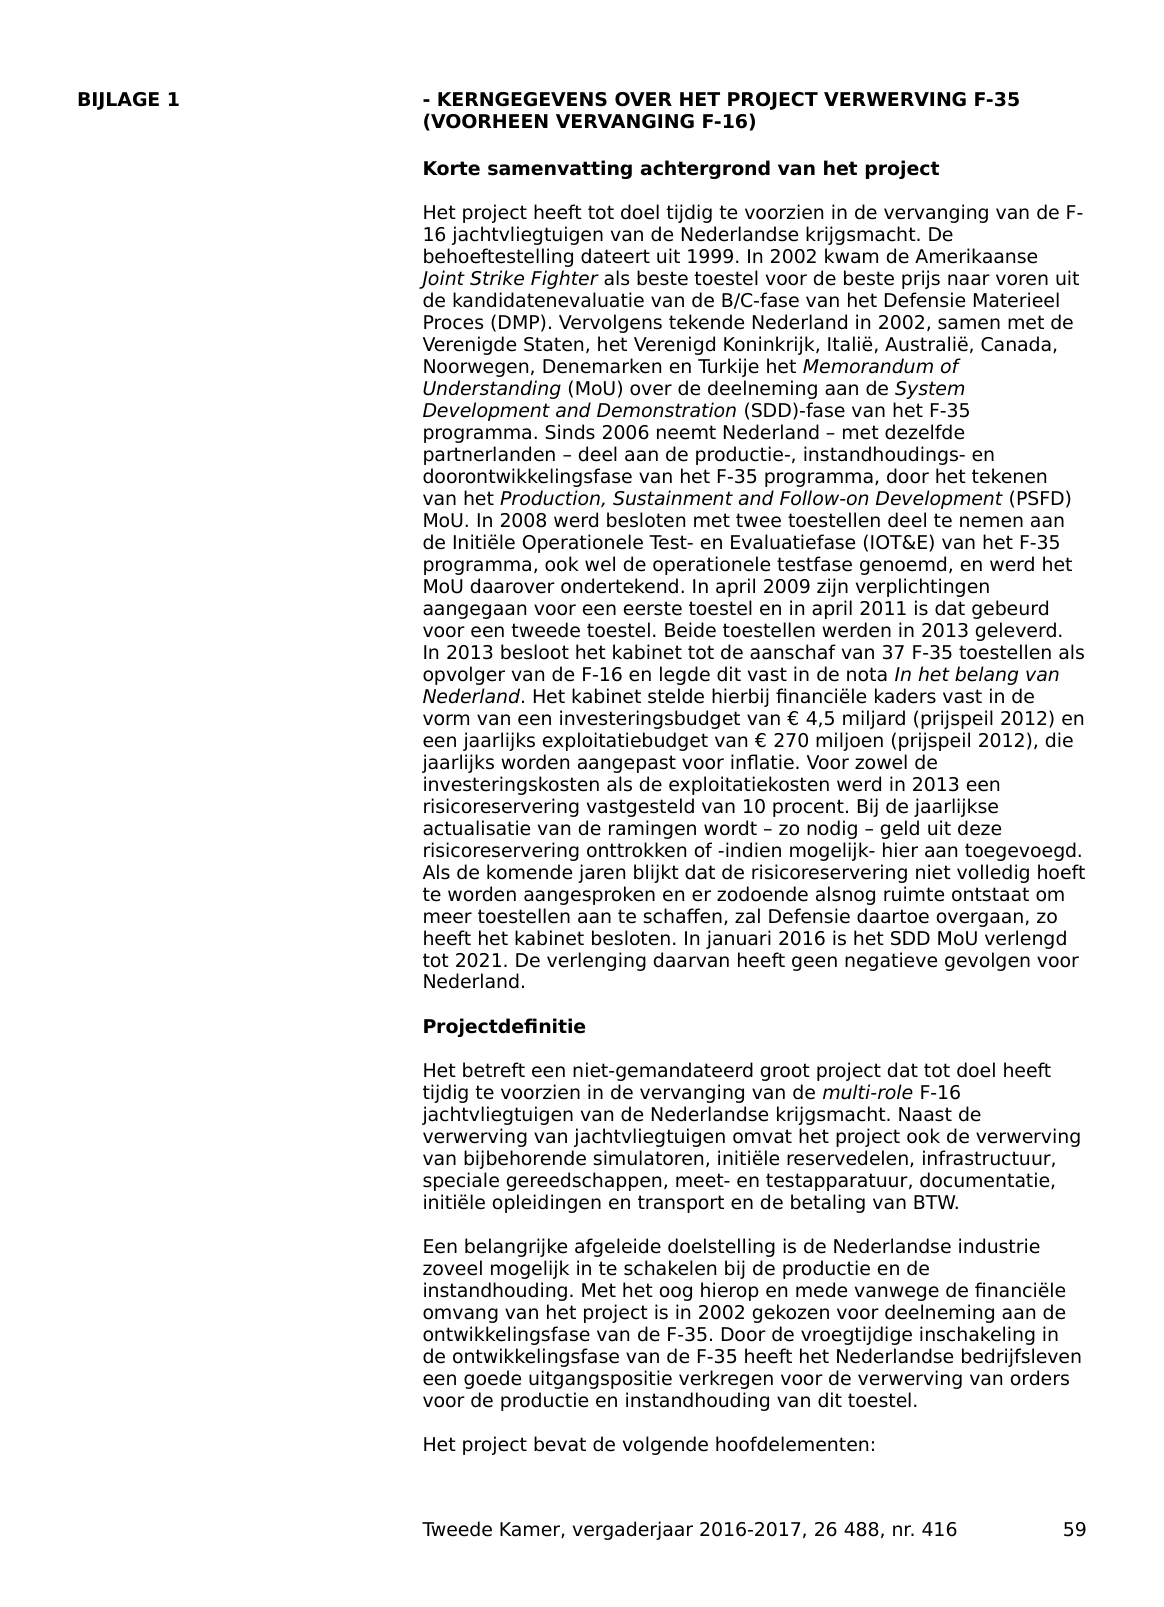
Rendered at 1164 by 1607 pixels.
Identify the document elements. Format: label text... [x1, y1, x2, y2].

subtitle BIJLAGE 1 - KERNGEGEVENS OVER HET PROJECT VERWERVING F-35 (VOORHEEN VERVANGING F-16) [77, 89, 1087, 133]
text Een belangrijke afgeleide doelstelling is de Nederlandse industrie zoveel mogelijk in te schakelen bij de productie en de instandhouding. Met het oog hierop en mede vanwege de financiële omvang van het project is in 2002 gekozen voor deelneming aan de ontwikkelingsfase van de F-35. Door de vroegtijdige inschakeling in de ontwikkelingsfase van de F-35 heeft het Nederlandse bedrijfsleven een goede uitgangspositie verkregen voor de verwerving van orders voor de productie en instandhouding van dit toestel. [422, 1236, 1087, 1412]
subtitle Projectdefinitie [422, 1016, 1087, 1038]
text Het project bevat de volgende hoofdelementen: [422, 1434, 1087, 1456]
text Het project heeft tot doel tijdig te voorzien in de vervanging van de F-16 jachtvliegtuigen van de Nederlandse krijgsmacht. De behoeftestelling dateert uit 1999. In 2002 kwam de Amerikaanse Joint Strike Fighter als beste toestel voor de beste prijs naar voren uit de kandidatenevaluatie van de B/C-fase van het Defensie Materieel Proces (DMP). Vervolgens tekende Nederland in 2002, samen met de Verenigde Staten, het Verenigd Koninkrijk, Italië, Australië, Canada, Noorwegen, Denemarken en Turkije het Memorandum of Understanding (MoU) over de deelneming aan de System Development and Demonstration (SDD)-fase van het F-35 programma. Sinds 2006 neemt Nederland – met dezelfde partnerlanden – deel aan de productie-, instandhoudings- en doorontwikkelingsfase van het F-35 programma, door het tekenen van het Production, Sustainment and Follow-on Development (PSFD) MoU. In 2008 werd besloten met twee toestellen deel te nemen aan de Initiële Operationele Test- en Evaluatiefase (IOT&E) van het F-35 programma, ook wel de operationele testfase genoemd, en werd het MoU daarover ondertekend. In april 2009 zijn verplichtingen aangegaan voor een eerste toestel en in april 2011 is dat gebeurd voor een tweede toestel. Beide toestellen werden in 2013 geleverd. In 2013 besloot het kabinet tot de aanschaf van 37 F-35 toestellen als opvolger van de F-16 en legde dit vast in de nota In het belang van Nederland. Het kabinet stelde hierbij financiële kaders vast in de vorm van een investeringsbudget van € 4,5 miljard (prijspeil 2012) en een jaarlijks exploitatiebudget van € 270 miljoen (prijspeil 2012), die jaarlijks worden aangepast voor inflatie. Voor zowel de investeringskosten als de exploitatiekosten werd in 2013 een risicoreservering vastgesteld van 10 procent. Bij de jaarlijkse actualisatie van de ramingen wordt – zo nodig – geld uit deze risicoreservering onttrokken of -indien mogelijk- hier aan toegevoegd. Als de komende jaren blijkt dat de risicoreservering niet volledig hoeft te worden aangesproken en er zodoende alsnog ruimte ontstaat om meer toestellen aan te schaffen, zal Defensie daartoe overgaan, zo heeft het kabinet besloten. In januari 2016 is het SDD MoU verlengd tot 2021. De verlenging daarvan heeft geen negatieve gevolgen voor Nederland. [422, 202, 1087, 993]
text Het betreft een niet-gemandateerd groot project dat tot doel heeft tijdig te voorzien in de vervanging van de multi-role F-16 jachtvliegtuigen van de Nederlandse krijgsmacht. Naast de verwerving van jachtvliegtuigen omvat het project ook de verwerving van bijbehorende simulatoren, initiële reservedelen, infrastructuur, speciale gereedschappen, meet- en testapparatuur, documentatie, initiële opleidingen en transport en de betaling van BTW. [422, 1060, 1087, 1214]
subtitle Korte samenvatting achtergrond van het project [422, 158, 1087, 180]
